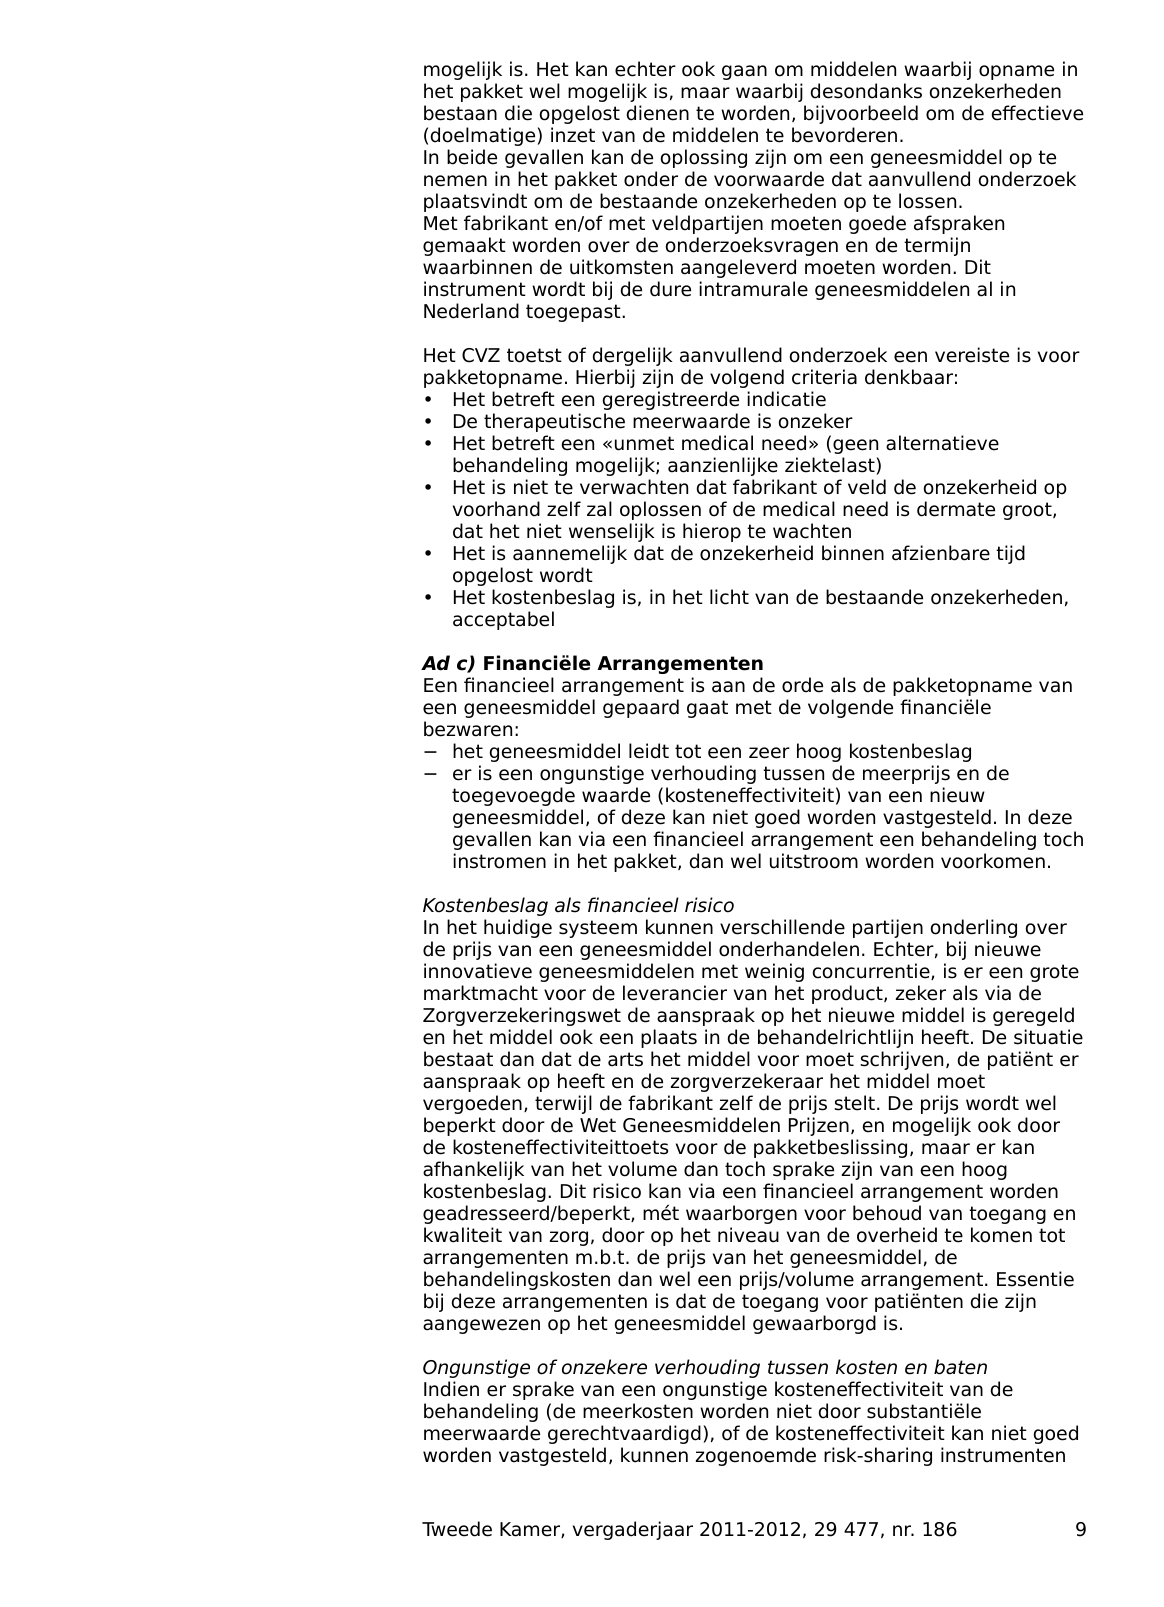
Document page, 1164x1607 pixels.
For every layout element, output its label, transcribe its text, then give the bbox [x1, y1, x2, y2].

text Met fabrikant en/of met veldpartijen moeten goede afspraken gemaakt worden over de onderzoeksvragen en de termijn waarbinnen de uitkomsten aangeleverd moeten worden. Dit instrument wordt bij de dure intramurale geneesmiddelen al in Nederland toegepast. [422, 213, 1087, 323]
text mogelijk is. Het kan echter ook gaan om middelen waarbij opname in het pakket wel mogelijk is, maar waarbij desondanks onzekerheden bestaan die opgelost dienen te worden, bijvoorbeeld om de effectieve (doelmatige) inzet van de middelen te bevorderen. [422, 59, 1087, 147]
text • Het is aannemelijk dat de onzekerheid binnen afzienbare tijd opgelost wordt [422, 543, 1087, 587]
text Ad c) Financiële Arrangementen [422, 653, 1087, 675]
text In beide gevallen kan de oplossing zijn om een geneesmiddel op te nemen in het pakket onder de voorwaarde dat aanvullend onderzoek plaatsvindt om de bestaande onzekerheden op te lossen. [422, 147, 1087, 213]
text • Het betreft een «unmet medical need» (geen alternatieve behandeling mogelijk; aanzienlijke ziektelast) [422, 433, 1087, 477]
text • De therapeutische meerwaarde is onzeker [422, 411, 1087, 433]
text Het CVZ toetst of dergelijk aanvullend onderzoek een vereiste is voor pakketopname. Hierbij zijn de volgend criteria denkbaar: [422, 345, 1087, 389]
text Indien er sprake van een ongunstige kosteneffectiviteit van de behandeling (de meerkosten worden niet door substantiële meerwaarde gerechtvaardigd), of de kosteneffectiviteit kan niet goed worden vastgesteld, kunnen zogenoemde risk-sharing instrumenten [422, 1379, 1087, 1467]
subtitle Ongunstige of onzekere verhouding tussen kosten en baten [422, 1357, 1087, 1379]
subtitle Kostenbeslag als financieel risico [422, 895, 1087, 917]
text Een financieel arrangement is aan de orde als de pakketopname van een geneesmiddel gepaard gaat met de volgende financiële bezwaren: [422, 675, 1087, 741]
text − er is een ongunstige verhouding tussen de meerprijs en de toegevoegde waarde (kosteneffectiviteit) van een nieuw geneesmiddel, of deze kan niet goed worden vastgesteld. In deze gevallen kan via een financieel arrangement een behandeling toch instromen in het pakket, dan wel uitstroom worden voorkomen. [422, 763, 1087, 873]
text • Het kostenbeslag is, in het licht van de bestaande onzekerheden, acceptabel [422, 587, 1087, 631]
text In het huidige systeem kunnen verschillende partijen onderling over de prijs van een geneesmiddel onderhandelen. Echter, bij nieuwe innovatieve geneesmiddelen met weinig concurrentie, is er een grote marktmacht voor de leverancier van het product, zeker als via de Zorgverzekeringswet de aanspraak op het nieuwe middel is geregeld en het middel ook een plaats in de behandelrichtlijn heeft. De situatie bestaat dan dat de arts het middel voor moet schrijven, de patiënt er aanspraak op heeft en de zorgverzekeraar het middel moet vergoeden, terwijl de fabrikant zelf de prijs stelt. De prijs wordt wel beperkt door de Wet Geneesmiddelen Prijzen, en mogelijk ook door de kosteneffectiviteittoets voor de pakketbeslissing, maar er kan afhankelijk van het volume dan toch sprake zijn van een hoog kostenbeslag. Dit risico kan via een financieel arrangement worden geadresseerd/beperkt, mét waarborgen voor behoud van toegang en kwaliteit van zorg, door op het niveau van de overheid te komen tot arrangementen m.b.t. de prijs van het geneesmiddel, de behandelingskosten dan wel een prijs/volume arrangement. Essentie bij deze arrangementen is dat de toegang voor patiënten die zijn aangewezen op het geneesmiddel gewaarborgd is. [422, 917, 1087, 1334]
text • Het is niet te verwachten dat fabrikant of veld de onzekerheid op voorhand zelf zal oplossen of de medical need is dermate groot, dat het niet wenselijk is hierop te wachten [422, 477, 1087, 543]
text − het geneesmiddel leidt tot een zeer hoog kostenbeslag [422, 741, 1087, 763]
text • Het betreft een geregistreerde indicatie [422, 389, 1087, 411]
